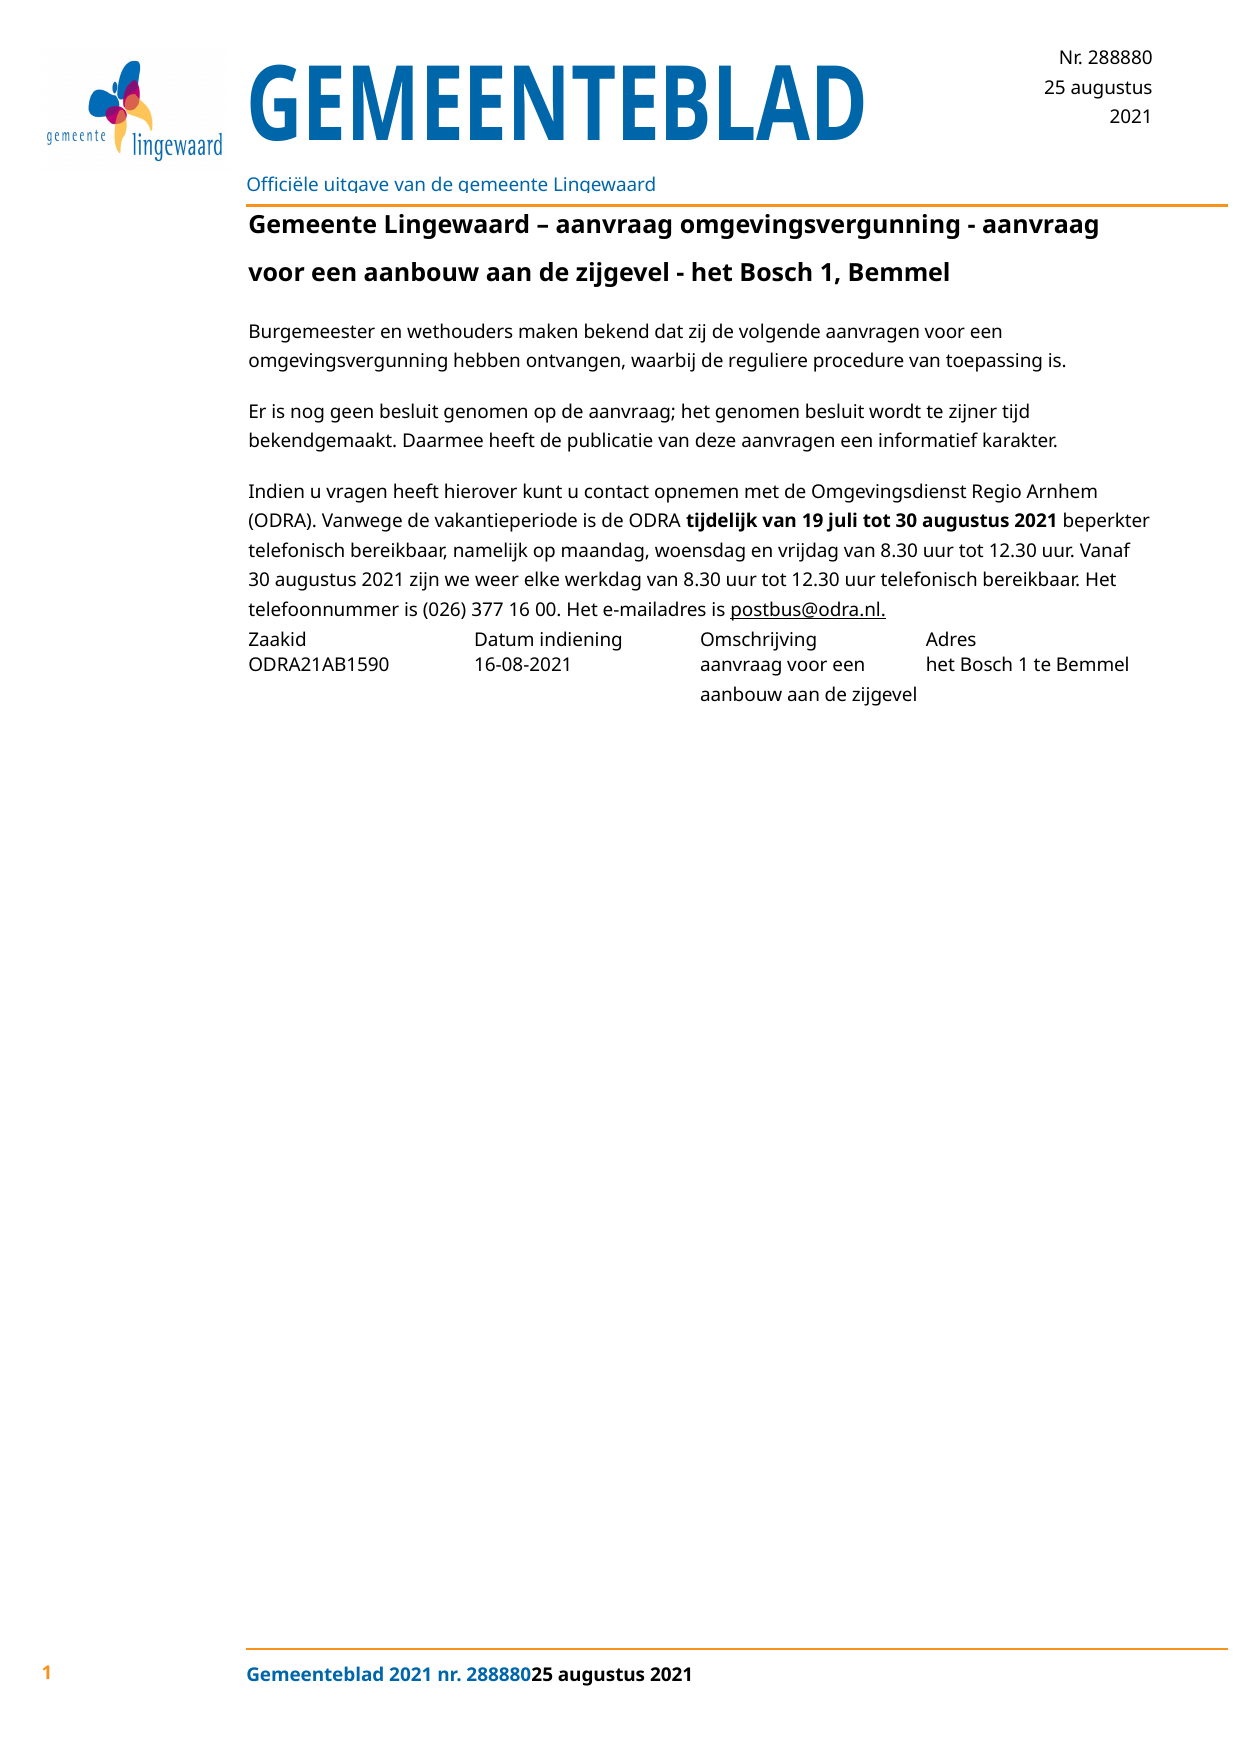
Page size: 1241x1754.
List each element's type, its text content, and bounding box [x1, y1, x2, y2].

picture [41, 47, 231, 172]
table_cell het Bosch 1 te Bemmel [926, 652, 1152, 707]
table_cell aanvraag voor een aanbouw aan de zijgevel [700, 652, 926, 707]
text Gemeente Lingewaard – aanvraag omgevingsvergunning - aanvraag voor een aanbouw aan de zijgevel - het Bosch 1, Bemmel [248, 207, 1152, 288]
table_cell ODRA21AB1590 [248, 652, 474, 707]
text Er is nog geen besluit genomen op de aanvraag; het genomen besluit wordt te zijner tijd bekendgemaakt. Daarmee heeft de publicatie van deze aanvragen een informatief karakter. [248, 398, 1152, 453]
table_header Zaakid [248, 626, 474, 652]
table_header Adres [926, 626, 1152, 652]
table_header Omschrijving [700, 626, 926, 652]
text Burgemeester en wethouders maken bekend dat zij de volgende aanvragen voor een omgevingsvergunning hebben ontvangen, waarbij de reguliere procedure van toepassing is. [248, 318, 1152, 373]
table_cell 16-08-2021 [474, 652, 700, 707]
text Indien u vragen heeft hierover kunt u contact opnemen met de Omgevingsdienst Regio Arnhem (ODRA). Vanwege de vakantieperiode is de ODRA tijdelijk van 19 juli tot 30 augustus 2021 beperkter telefonisch bereikbaar, namelijk op maandag, woensdag en vrijdag van 8.30 uur tot 12.30 uur. Vanaf 30 augustus 2021 zijn we weer elke werkdag van 8.30 uur tot 12.30 uur telefonisch bereikbaar. Het telefoonnummer is (026) 377 16 00. Het e-mailadres is postbus@odra.nl. [248, 478, 1152, 622]
table_header Datum indiening [474, 626, 700, 652]
